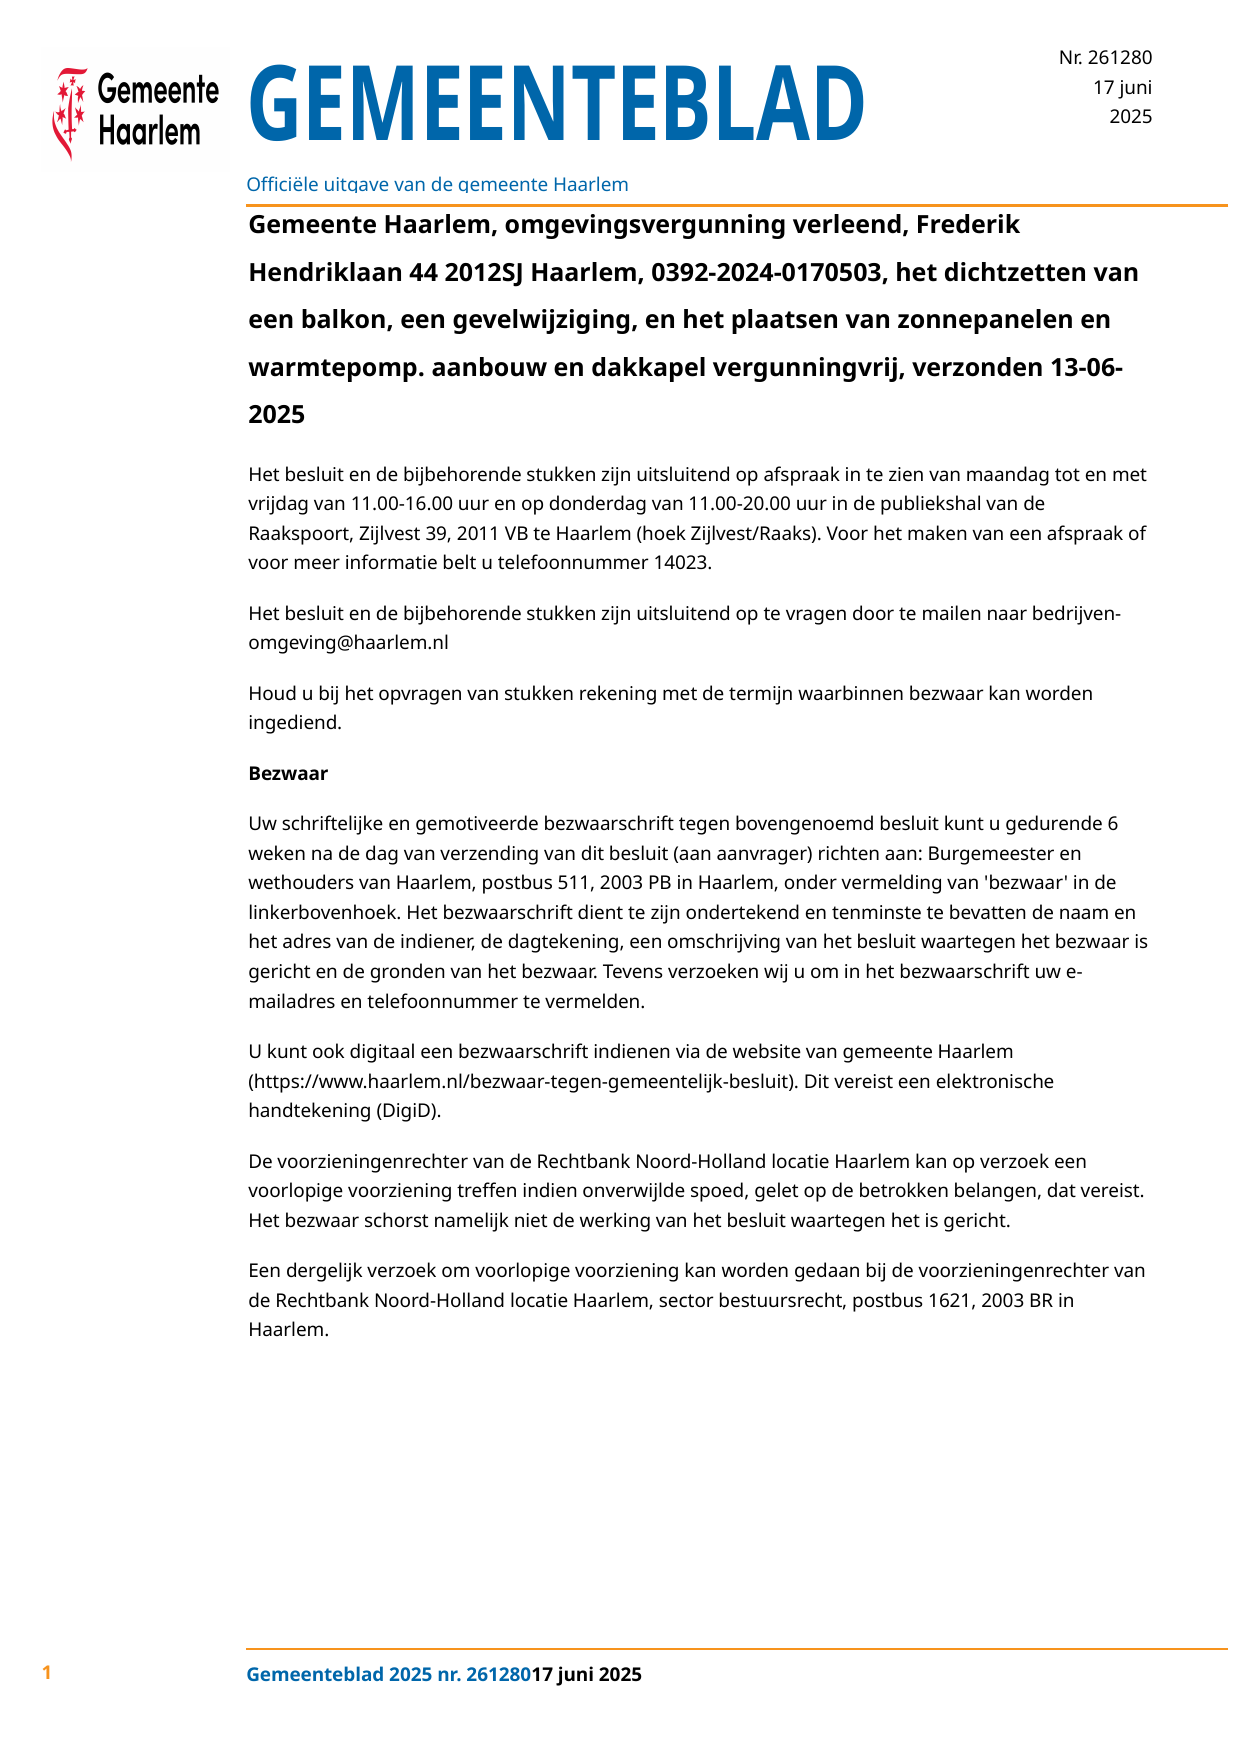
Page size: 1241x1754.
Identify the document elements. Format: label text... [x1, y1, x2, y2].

text De voorzieningenrechter van de Rechtbank Noord-Holland locatie Haarlem kan op verzoek een voorlopige voorziening treffen indien onverwijlde spoed, gelet op de betrokken belangen, dat vereist. Het bezwaar schorst namelijk niet de werking van het besluit waartegen het is gericht. [248, 1148, 1152, 1233]
text Het besluit en de bijbehorende stukken zijn uitsluitend op te vragen door te mailen naar bedrijven-omgeving@haarlem.nl [248, 600, 1152, 655]
text Houd u bij het opvragen van stukken rekening met de termijn waarbinnen bezwaar kan worden ingediend. [248, 680, 1152, 735]
text Een dergelijk verzoek om voorlopige voorziening kan worden gedaan bij de voorzieningenrechter van de Rechtbank Noord-Holland locatie Haarlem, sector bestuursrecht, postbus 1621, 2003 BR in Haarlem. [248, 1257, 1152, 1342]
text Het besluit en de bijbehorende stukken zijn uitsluitend op afspraak in te zien van maandag tot en met vrijdag van 11.00-16.00 uur en op donderdag van 11.00-20.00 uur in de publiekshal van de Raakspoort, Zijlvest 39, 2011 VB te Haarlem (hoek Zijlvest/Raaks). Voor het maken van een afspraak of voor meer informatie belt u telefoonnummer 14023. [248, 461, 1152, 575]
text U kunt ook digitaal een bezwaarschrift indienen via de website van gemeente Haarlem (https://www.haarlem.nl/bezwaar-tegen-gemeentelijk-besluit). Dit vereist een elektronische handtekening (DigiD). [248, 1038, 1152, 1123]
text Uw schriftelijke en gemotiveerde bezwaarschrift tegen bovengenoemd besluit kunt u gedurende 6 weken na de dag van verzending van dit besluit (aan aanvrager) richten aan: Burgemeester en wethouders van Haarlem, postbus 511, 2003 PB in Haarlem, onder vermelding van 'bezwaar' in de linkerbovenhoek. Het bezwaarschrift dient te zijn ondertekend en tenminste te bevatten de naam en het adres van de indiener, de dagtekening, een omschrijving van het besluit waartegen het bezwaar is gericht en de gronden van het bezwaar. Tevens verzoeken wij u om in het bezwaarschrift uw e-mailadres en telefoonnummer te vermelden. [248, 810, 1152, 1013]
text Gemeente Haarlem, omgevingsvergunning verleend, Frederik Hendriklaan 44 2012SJ Haarlem, 0392-2024-0170503, het dichtzetten van een balkon, een gevelwijziging, en het plaatsen van zonnepanelen en warmtepomp. aanbouw en dakkapel vergunningvrij, verzonden 13-06-2025 [248, 207, 1152, 431]
text Bezwaar [248, 760, 1152, 786]
picture [41, 47, 231, 172]
